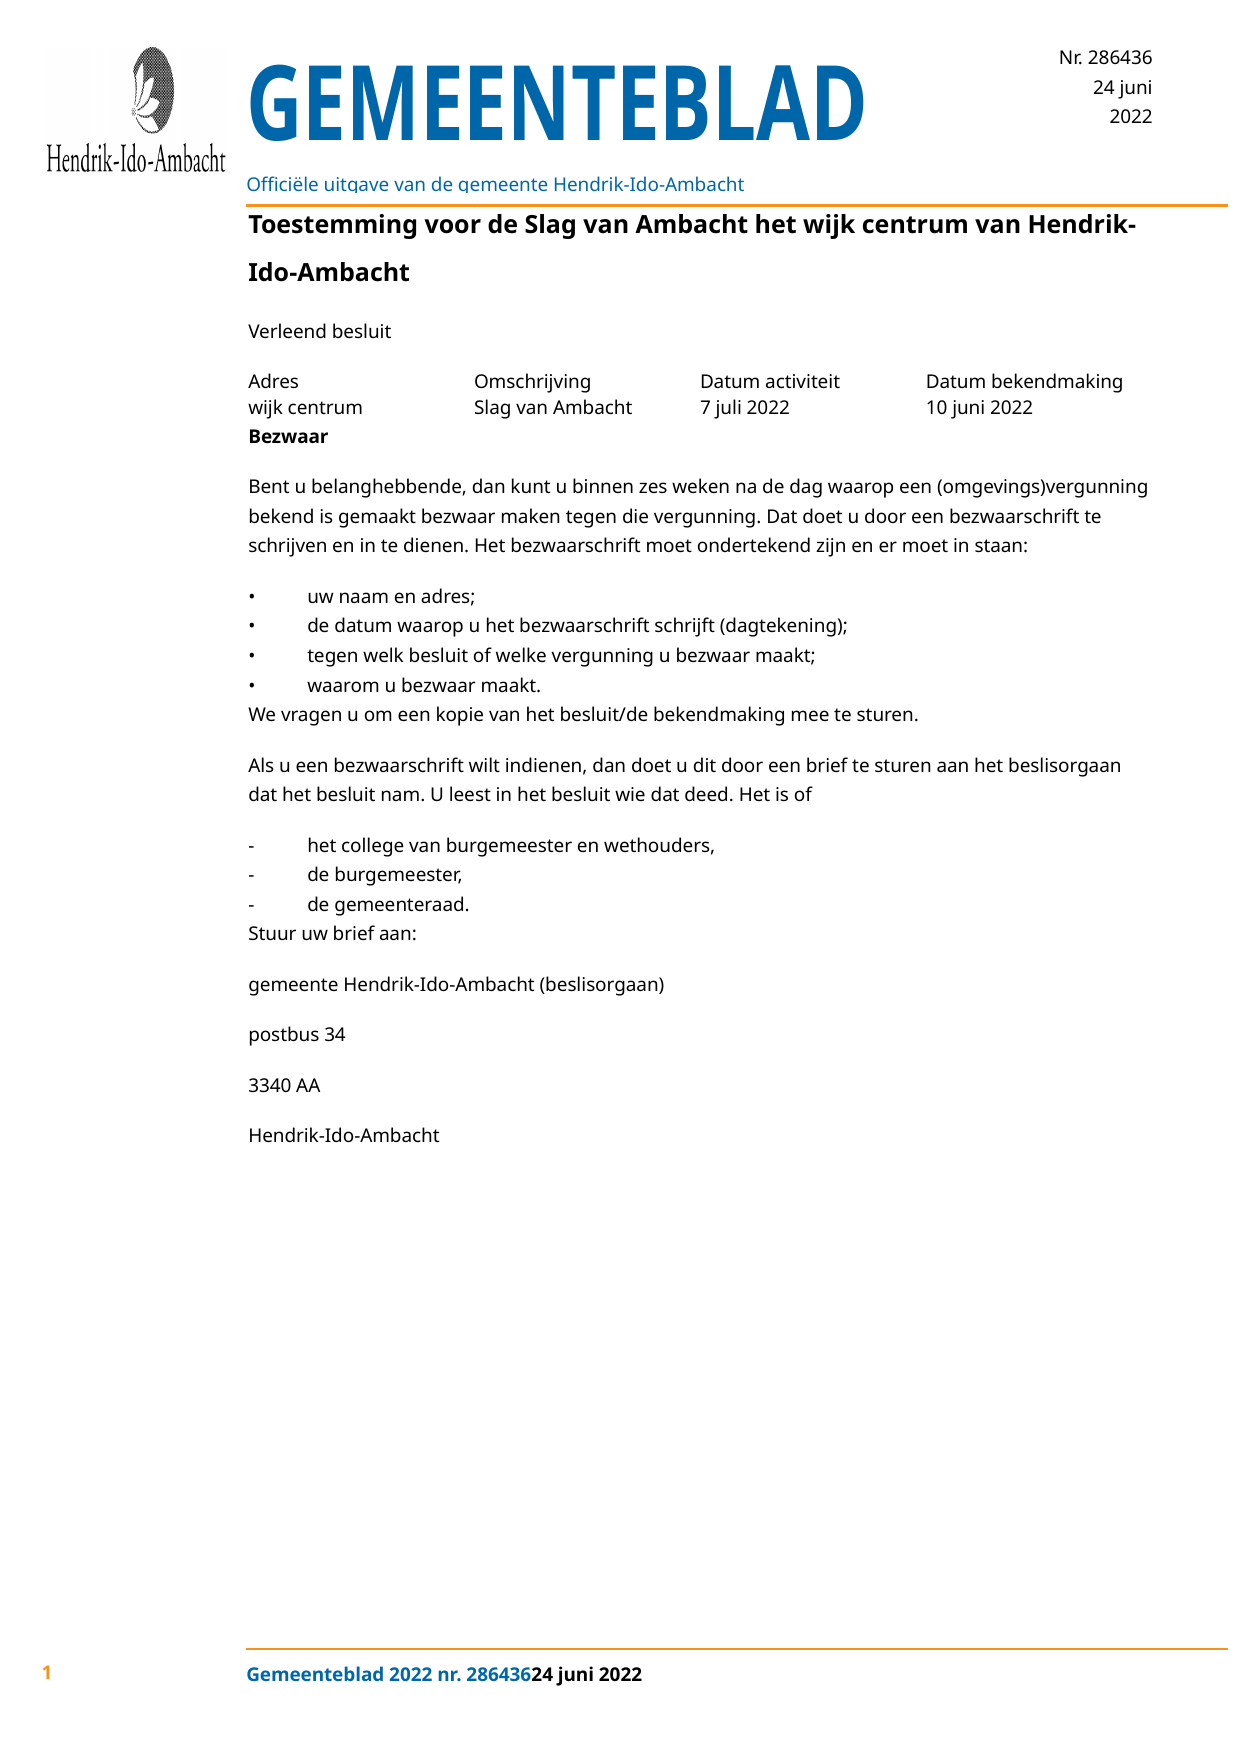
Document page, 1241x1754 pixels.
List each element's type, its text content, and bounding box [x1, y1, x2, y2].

text 3340 AA [248, 1072, 1152, 1098]
list het college van burgemeester en wethouders, [248, 832, 1152, 858]
list de gemeenteraad. [248, 891, 1152, 917]
text Hendrik-Ido-Ambacht [248, 1122, 1152, 1148]
list waarom u bezwaar maakt. [248, 672, 1152, 698]
text We vragen u om een kopie van het besluit/de bekendmaking mee te sturen. [248, 701, 1152, 727]
list uw naam en adres; [248, 583, 1152, 609]
table_header Adres [248, 369, 474, 394]
table_header Datum bekendmaking [926, 369, 1152, 394]
text Bezwaar [248, 423, 1152, 449]
table_header Omschrijving [474, 369, 700, 394]
text Stuur uw brief aan: [248, 921, 1152, 946]
table_header Datum activiteit [700, 369, 926, 394]
list de burgemeester, [248, 861, 1152, 887]
table_cell 7 juli 2022 [700, 394, 926, 420]
text postbus 34 [248, 1021, 1152, 1047]
text Als u een bezwaarschrift wilt indienen, dan doet u dit door een brief te sturen aan het beslisorgaan dat het besluit nam. U leest in het besluit wie dat deed. Het is of [248, 752, 1152, 807]
picture [41, 47, 231, 172]
text Verleend besluit [248, 318, 1152, 344]
list tegen welk besluit of welke vergunning u bezwaar maakt; [248, 642, 1152, 668]
table_cell Slag van Ambacht [474, 394, 700, 420]
text Bent u belanghebbende, dan kunt u binnen zes weken na de dag waarop een (omgevings)vergunning bekend is gemaakt bezwaar maken tegen die vergunning. Dat doet u door een bezwaarschrift te schrijven en in te dienen. Het bezwaarschrift moet ondertekend zijn en er moet in staan: [248, 473, 1152, 558]
text gemeente Hendrik-Ido-Ambacht (beslisorgaan) [248, 971, 1152, 997]
table_cell wijk centrum [248, 394, 474, 420]
text Toestemming voor de Slag van Ambacht het wijk centrum van Hendrik-Ido-Ambacht [248, 207, 1152, 288]
table_cell 10 juni 2022 [926, 394, 1152, 420]
list de datum waarop u het bezwaarschrift schrijft (dagtekening); [248, 613, 1152, 638]
